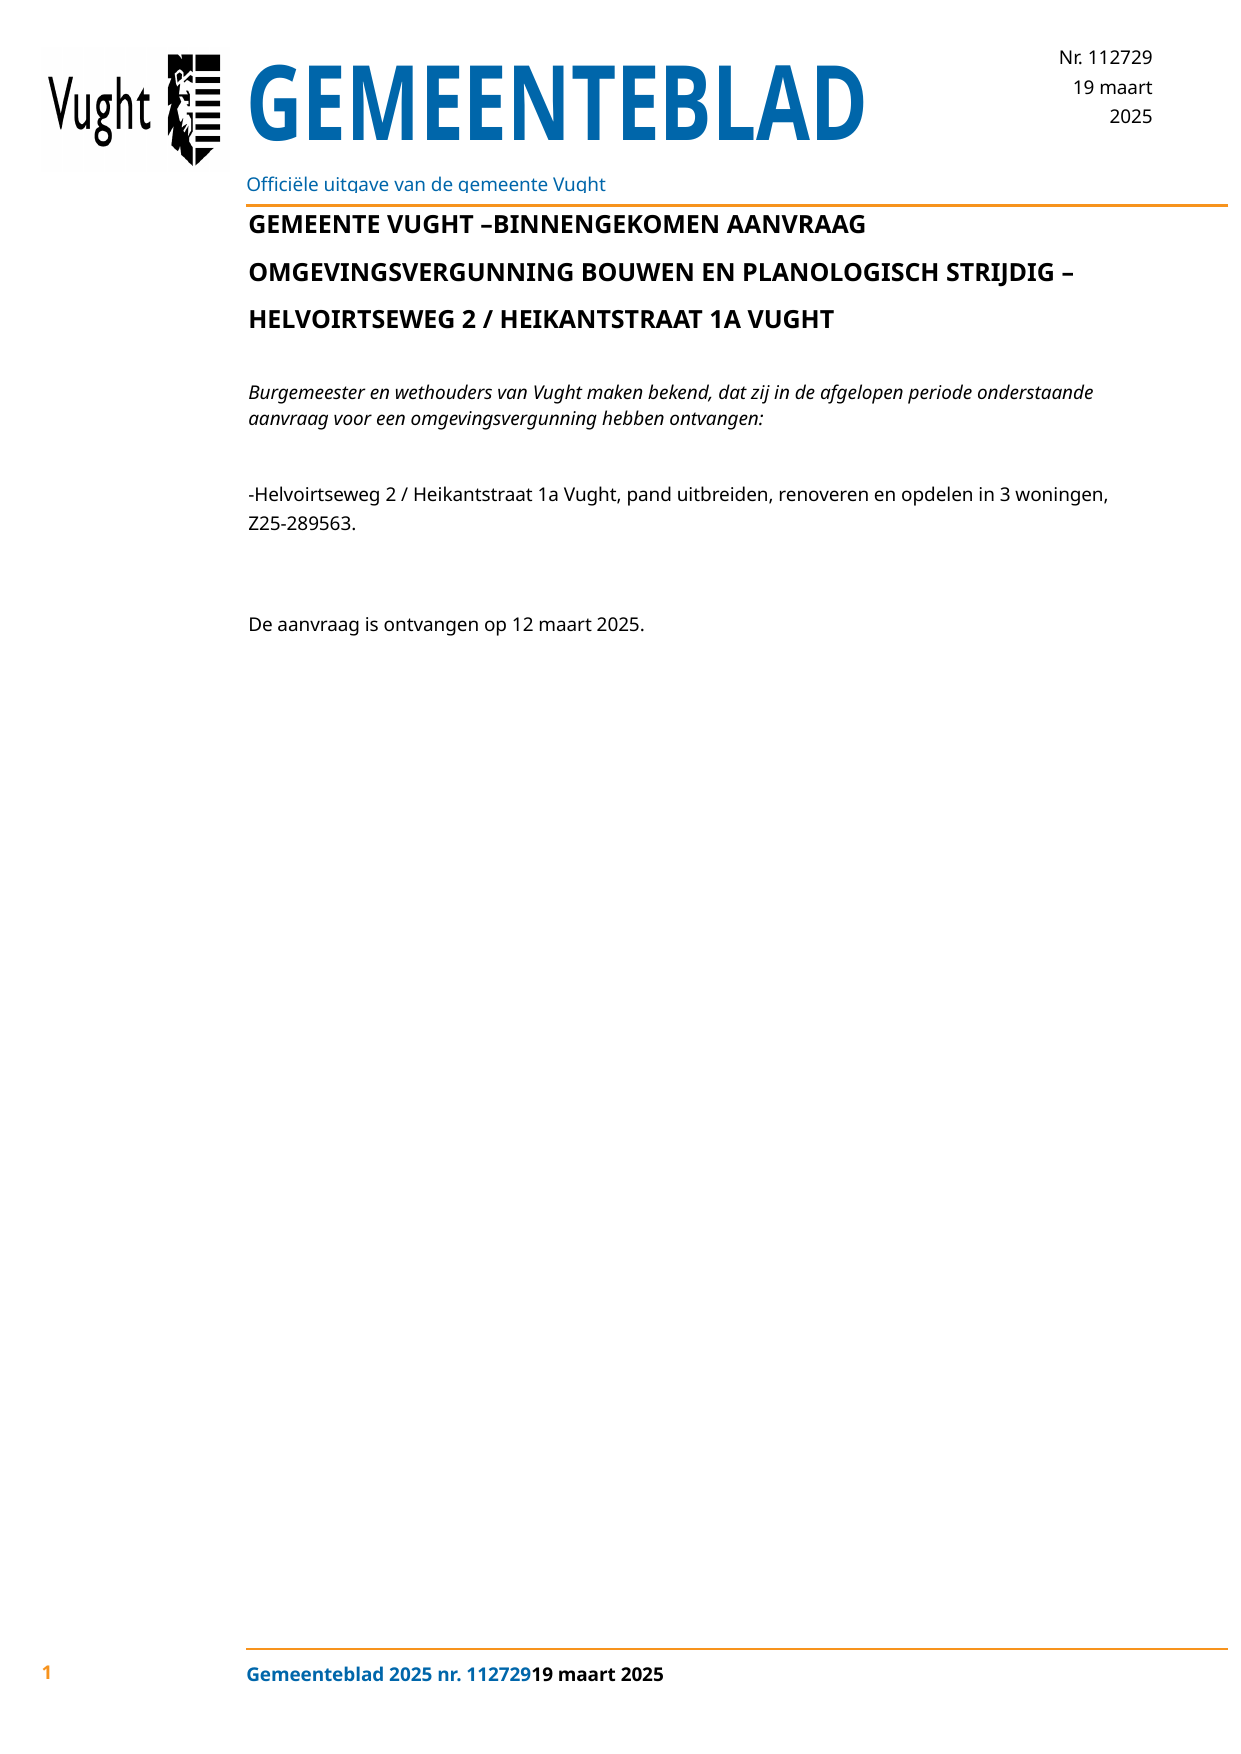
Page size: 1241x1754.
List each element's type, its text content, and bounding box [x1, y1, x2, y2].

picture [41, 47, 231, 172]
text -Helvoirtseweg 2 / Heikantstraat 1a Vught, pand uitbreiden, renoveren en opdelen in 3 woningen, Z25-289563. [248, 481, 1152, 536]
text GEMEENTE VUGHT –BINNENGEKOMEN AANVRAAG OMGEVINGSVERGUNNING BOUWEN EN PLANOLOGISCH STRIJDIG –HELVOIRTSEWEG 2 / HEIKANTSTRAAT 1A VUGHT [248, 207, 1152, 336]
text De aanvraag is ontvangen op 12 maart 2025. [248, 611, 1152, 637]
text Burgemeester en wethouders van Vught maken bekend, dat zij in de afgelopen periode onderstaande aanvraag voor een omgevingsvergunning hebben ontvangen: [248, 379, 1152, 431]
